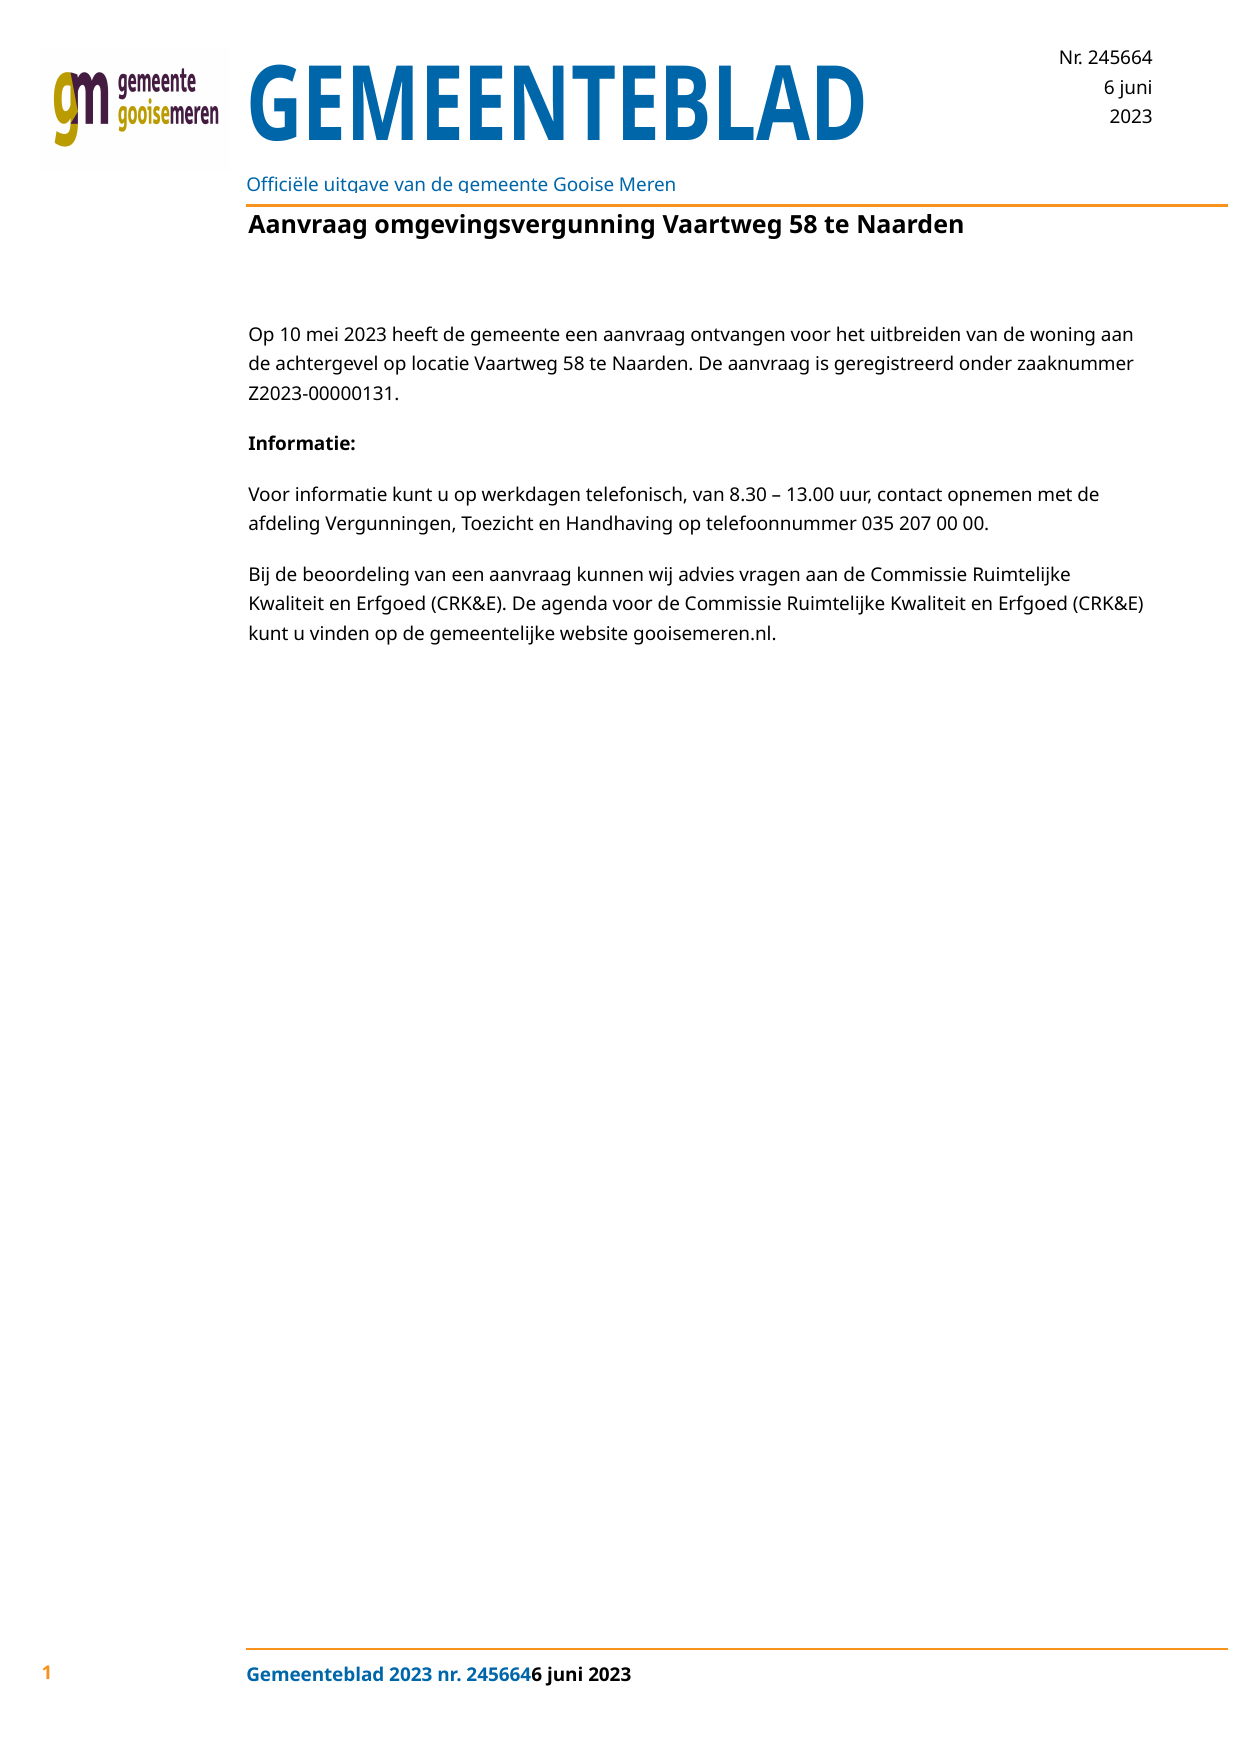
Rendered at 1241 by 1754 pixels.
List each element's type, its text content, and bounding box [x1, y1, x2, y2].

text Voor informatie kunt u op werkdagen telefonisch, van 8.30 – 13.00 uur, contact opnemen met de afdeling Vergunningen, Toezicht en Handhaving op telefoonnummer 035 207 00 00. [248, 481, 1152, 536]
text Op 10 mei 2023 heeft de gemeente een aanvraag ontvangen voor het uitbreiden van de woning aan de achtergevel op locatie Vaartweg 58 te Naarden. De aanvraag is geregistreerd onder zaaknummer Z2023-00000131. [248, 321, 1152, 406]
text Informatie: [248, 430, 1152, 456]
text Aanvraag omgevingsvergunning Vaartweg 58 te Naarden [248, 207, 1152, 241]
picture [41, 47, 231, 172]
text Bij de beoordeling van een aanvraag kunnen wij advies vragen aan de Commissie Ruimtelijke Kwaliteit en Erfgoed (CRK&E). De agenda voor de Commissie Ruimtelijke Kwaliteit en Erfgoed (CRK&E) kunt u vinden op de gemeentelijke website gooisemeren.nl. [248, 561, 1152, 646]
